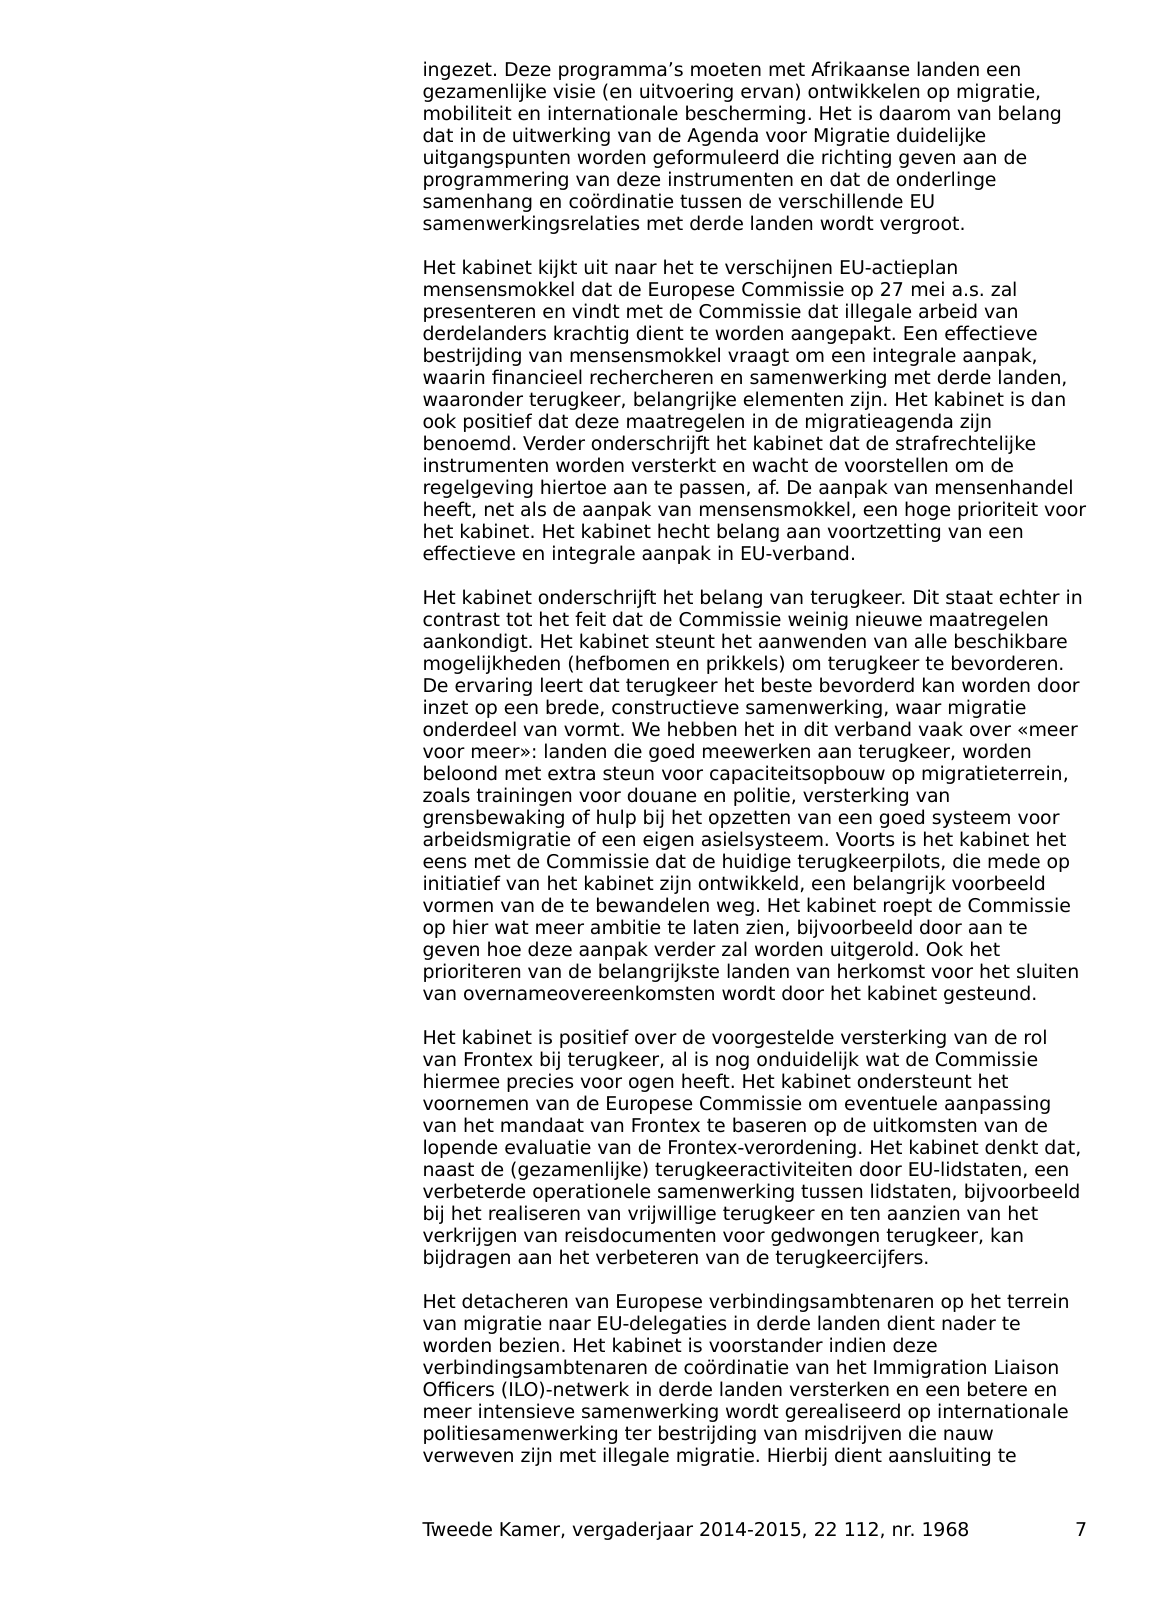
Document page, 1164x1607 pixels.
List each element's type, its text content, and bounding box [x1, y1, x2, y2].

text Het kabinet kijkt uit naar het te verschijnen EU-actieplan mensensmokkel dat de Europese Commissie op 27 mei a.s. zal presenteren en vindt met de Commissie dat illegale arbeid van derdelanders krachtig dient te worden aangepakt. Een effectieve bestrijding van mensensmokkel vraagt om een integrale aanpak, waarin financieel rechercheren en samenwerking met derde landen, waaronder terugkeer, belangrijke elementen zijn. Het kabinet is dan ook positief dat deze maatregelen in de migratieagenda zijn benoemd. Verder onderschrijft het kabinet dat de strafrechtelijke instrumenten worden versterkt en wacht de voorstellen om de regelgeving hiertoe aan te passen, af. De aanpak van mensenhandel heeft, net als de aanpak van mensensmokkel, een hoge prioriteit voor het kabinet. Het kabinet hecht belang aan voortzetting van een effectieve en integrale aanpak in EU-verband. [422, 257, 1087, 565]
text Het kabinet is positief over de voorgestelde versterking van de rol van Frontex bij terugkeer, al is nog onduidelijk wat de Commissie hiermee precies voor ogen heeft. Het kabinet ondersteunt het voornemen van de Europese Commissie om eventuele aanpassing van het mandaat van Frontex te baseren op de uitkomsten van de lopende evaluatie van de Frontex-verordening. Het kabinet denkt dat, naast de (gezamenlijke) terugkeeractiviteiten door EU-lidstaten, een verbeterde operationele samenwerking tussen lidstaten, bijvoorbeeld bij het realiseren van vrijwillige terugkeer en ten aanzien van het verkrijgen van reisdocumenten voor gedwongen terugkeer, kan bijdragen aan het verbeteren van de terugkeercijfers. [422, 1027, 1087, 1268]
text ingezet. Deze programma’s moeten met Afrikaanse landen een gezamenlijke visie (en uitvoering ervan) ontwikkelen op migratie, mobiliteit en internationale bescherming. Het is daarom van belang dat in de uitwerking van de Agenda voor Migratie duidelijke uitgangspunten worden geformuleerd die richting geven aan de programmering van deze instrumenten en dat de onderlinge samenhang en coördinatie tussen de verschillende EU samenwerkingsrelaties met derde landen wordt vergroot. [422, 59, 1087, 235]
text Het kabinet onderschrijft het belang van terugkeer. Dit staat echter in contrast tot het feit dat de Commissie weinig nieuwe maatregelen aankondigt. Het kabinet steunt het aanwenden van alle beschikbare mogelijkheden (hefbomen en prikkels) om terugkeer te bevorderen. De ervaring leert dat terugkeer het beste bevorderd kan worden door inzet op een brede, constructieve samenwerking, waar migratie onderdeel van vormt. We hebben het in dit verband vaak over «meer voor meer»: landen die goed meewerken aan terugkeer, worden beloond met extra steun voor capaciteitsopbouw op migratieterrein, zoals trainingen voor douane en politie, versterking van grensbewaking of hulp bij het opzetten van een goed systeem voor arbeidsmigratie of een eigen asielsysteem. Voorts is het kabinet het eens met de Commissie dat de huidige terugkeerpilots, die mede op initiatief van het kabinet zijn ontwikkeld, een belangrijk voorbeeld vormen van de te bewandelen weg. Het kabinet roept de Commissie op hier wat meer ambitie te laten zien, bijvoorbeeld door aan te geven hoe deze aanpak verder zal worden uitgerold. Ook het prioriteren van de belangrijkste landen van herkomst voor het sluiten van overnameovereenkomsten wordt door het kabinet gesteund. [422, 587, 1087, 1004]
text Het detacheren van Europese verbindingsambtenaren op het terrein van migratie naar EU-delegaties in derde landen dient nader te worden bezien. Het kabinet is voorstander indien deze verbindingsambtenaren de coördinatie van het Immigration Liaison Officers (ILO)-netwerk in derde landen versterken en een betere en meer intensieve samenwerking wordt gerealiseerd op internationale politiesamenwerking ter bestrijding van misdrijven die nauw verweven zijn met illegale migratie. Hierbij dient aansluiting te [422, 1291, 1087, 1467]
